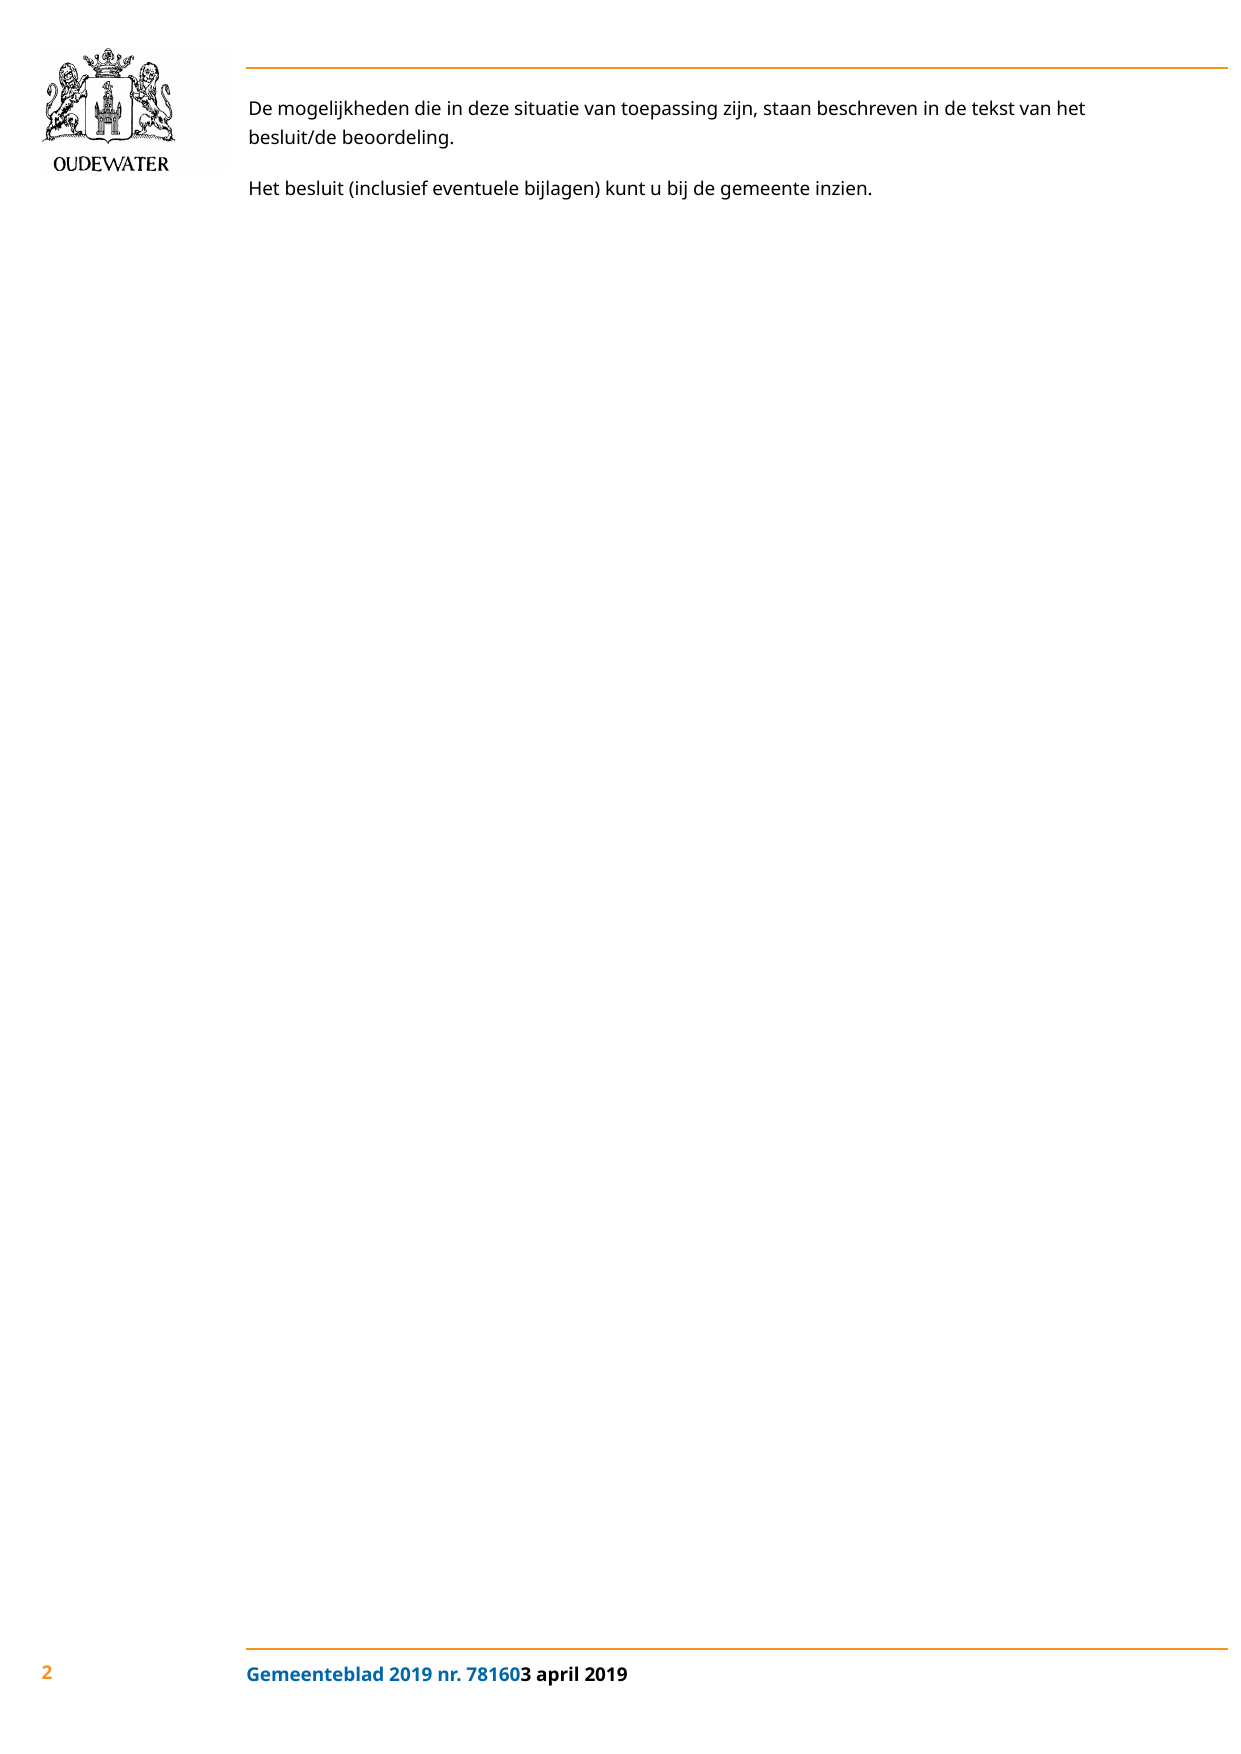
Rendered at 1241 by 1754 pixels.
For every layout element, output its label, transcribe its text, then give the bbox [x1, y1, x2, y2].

text Het besluit (inclusief eventuele bijlagen) kunt u bij de gemeente inzien. [248, 175, 1152, 201]
picture [41, 47, 231, 172]
text De mogelijkheden die in deze situatie van toepassing zijn, staan beschreven in de tekst van het besluit/de beoordeling. [248, 95, 1152, 150]
